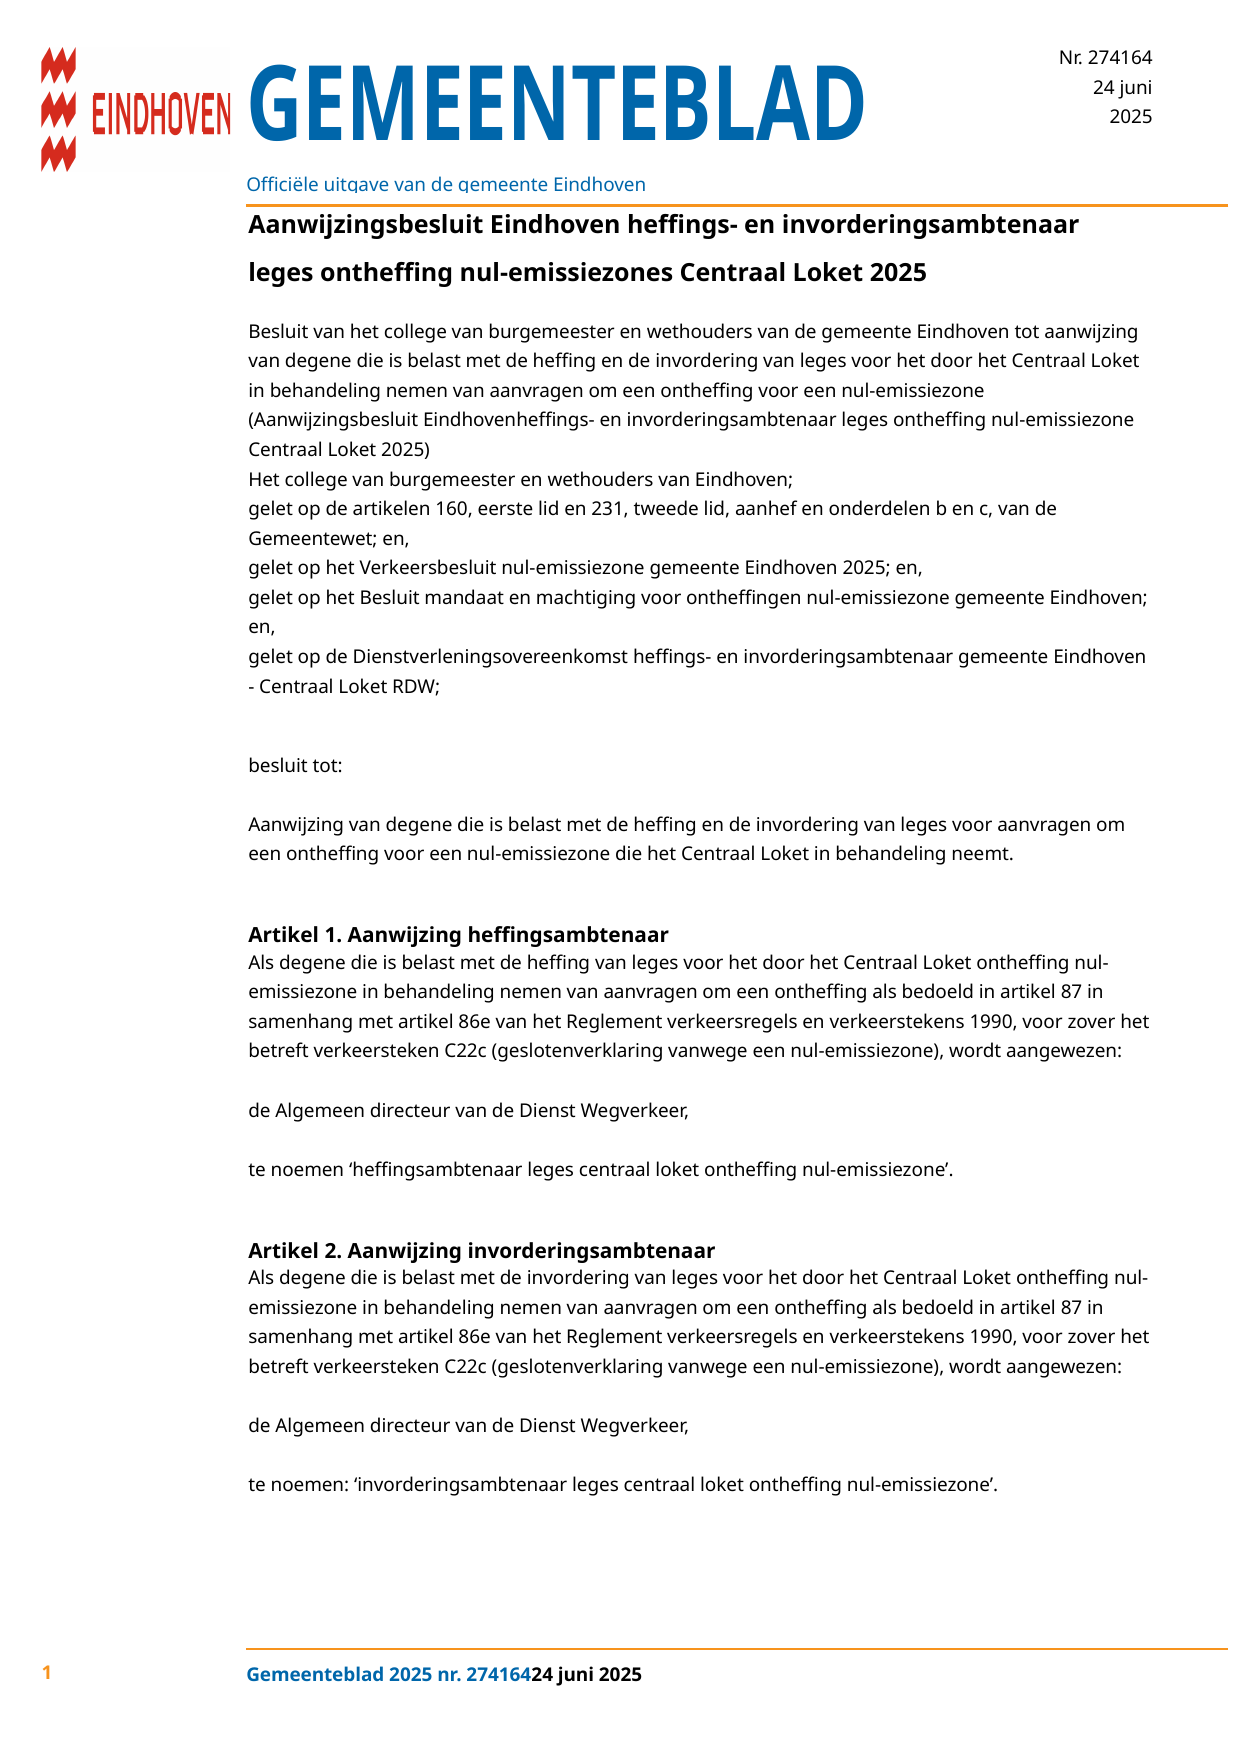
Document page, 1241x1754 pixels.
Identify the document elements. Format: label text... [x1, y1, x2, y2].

text gelet op het Verkeersbesluit nul-emissiezone gemeente Eindhoven 2025; en, [248, 554, 1152, 580]
text de Algemeen directeur van de Dienst Wegverkeer, [248, 1412, 1152, 1438]
text gelet op de Dienstverleningsovereenkomst heffings- en invorderingsambtenaar gemeente Eindhoven - Centraal Loket RDW; [248, 643, 1152, 699]
text Aanwijzing van degene die is belast met de heffing en de invordering van leges voor aanvragen om een ontheffing voor een nul-emissiezone die het Centraal Loket in behandeling neemt. [248, 811, 1152, 866]
text Als degene die is belast met de heffing van leges voor het door het Centraal Loket ontheffing nul-emissiezone in behandeling nemen van aanvragen om een ontheffing als bedoeld in artikel 87 in samenhang met artikel 86e van het Reglement verkeersregels en verkeerstekens 1990, voor zover het betreft verkeersteken C22c (geslotenverklaring vanwege een nul-emissiezone), wordt aangewezen: [248, 949, 1152, 1063]
text te noemen: ‘invorderingsambtenaar leges centraal loket ontheffing nul-emissiezone’. [248, 1472, 1152, 1497]
text Artikel 1. Aanwijzing heffingsambtenaar [248, 921, 1152, 949]
text de Algemeen directeur van de Dienst Wegverkeer, [248, 1097, 1152, 1123]
text Het college van burgemeester en wethouders van Eindhoven; [248, 466, 1152, 492]
text Als degene die is belast met de invordering van leges voor het door het Centraal Loket ontheffing nul-emissiezone in behandeling nemen van aanvragen om een ontheffing als bedoeld in artikel 87 in samenhang met artikel 86e van het Reglement verkeersregels en verkeerstekens 1990, voor zover het betreft verkeersteken C22c (geslotenverklaring vanwege een nul-emissiezone), wordt aangewezen: [248, 1264, 1152, 1379]
picture [41, 47, 231, 172]
text gelet op het Besluit mandaat en machtiging voor ontheffingen nul-emissiezone gemeente Eindhoven; en, [248, 584, 1152, 639]
text gelet op de artikelen 160, eerste lid en 231, tweede lid, aanhef en onderdelen b en c, van de Gemeentewet; en, [248, 495, 1152, 551]
text Besluit van het college van burgemeester en wethouders van de gemeente Eindhoven tot aanwijzing van degene die is belast met de heffing en de invordering van leges voor het door het Centraal Loket in behandeling nemen van aanvragen om een ontheffing voor een nul-emissiezone (Aanwijzingsbesluit Eindhovenheffings- en invorderingsambtenaar leges ontheffing nul-emissiezone Centraal Loket 2025) [248, 318, 1152, 462]
text te noemen ‘heffingsambtenaar leges centraal loket ontheffing nul-emissiezone’. [248, 1156, 1152, 1182]
text besluit tot: [248, 752, 1152, 777]
text Aanwijzingsbesluit Eindhoven heffings- en invorderingsambtenaar leges ontheffing nul-emissiezones Centraal Loket 2025 [248, 207, 1152, 288]
text Artikel 2. Aanwijzing invorderingsambtenaar [248, 1236, 1152, 1264]
